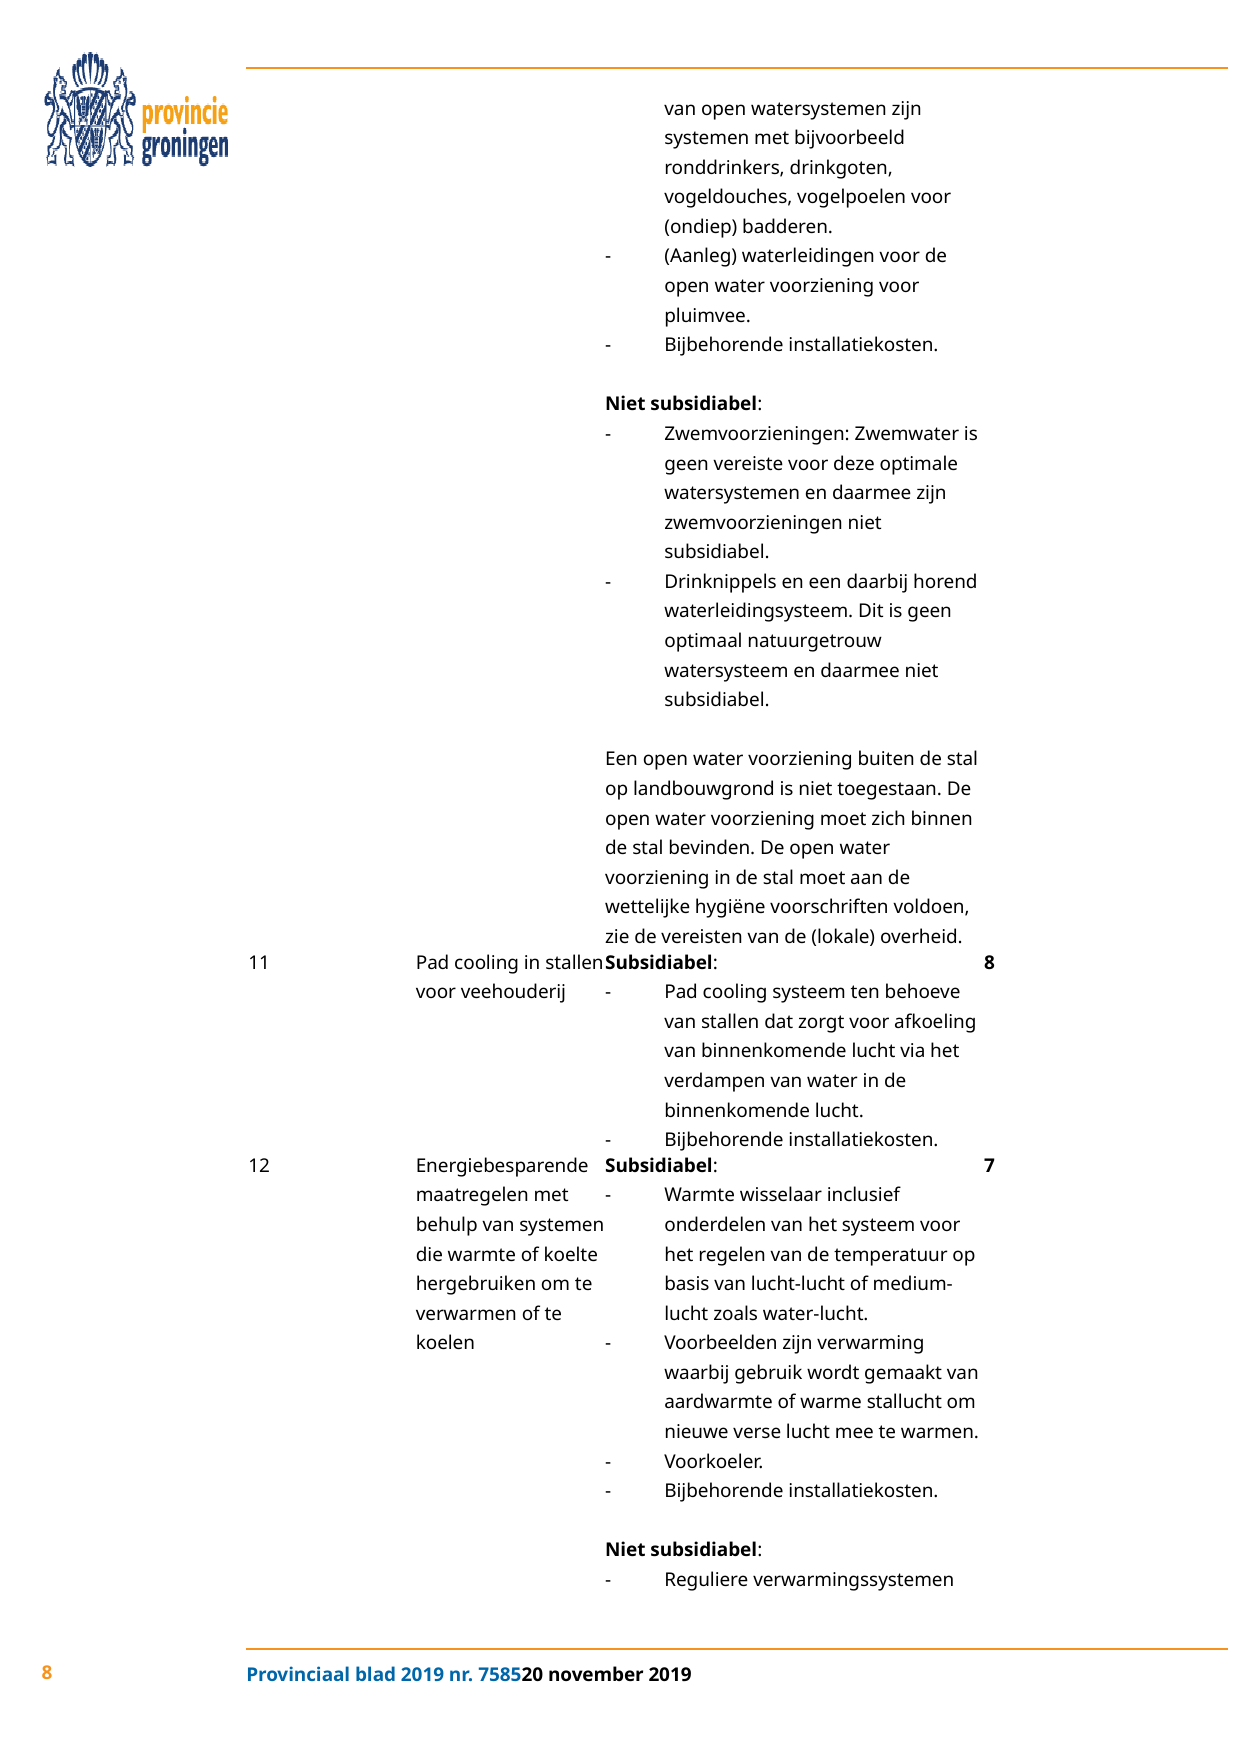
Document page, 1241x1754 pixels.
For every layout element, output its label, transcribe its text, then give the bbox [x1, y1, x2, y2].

table_cell Energiebesparende maatregelen met behulp van systemen die warmte of koelte hergebruiken om te verwarmen of te koelen [416, 1152, 605, 1592]
picture [41, 47, 231, 172]
table_cell 11 [248, 949, 416, 1152]
table_cell [984, 95, 1152, 949]
table_cell Subsidiabel: Pad cooling systeem ten behoeve van stallen dat zorgt voor afkoeling van binnenkomende lucht via het verdampen van water in de binnenkomende lucht. Bijbehorende installatiekosten. [605, 949, 984, 1152]
table_cell 8 [984, 949, 1152, 1152]
table_cell van open watersystemen zijn systemen met bijvoorbeeld ronddrinkers, drinkgoten, vogeldouches, vogelpoelen voor (ondiep) badderen. (Aanleg) waterleidingen voor de open water voorziening voor pluimvee. Bijbehorende installatiekosten. Niet subsidiabel: Zwemvoorzieningen: Zwemwater is geen vereiste voor deze optimale watersystemen en daarmee zijn zwemvoorzieningen niet subsidiabel. Drinknippels en een daarbij horend waterleidingsysteem. Dit is geen optimaal natuurgetrouw watersysteem en daarmee niet subsidiabel. Een open water voorziening buiten de stal op landbouwgrond is niet toegestaan. De open water voorziening moet zich binnen de stal bevinden. De open water voorziening in de stal moet aan de wettelijke hygiëne voorschriften voldoen, zie de vereisten van de (lokale) overheid. [605, 95, 984, 949]
table_cell [416, 95, 605, 949]
table_cell Subsidiabel: Warmte wisselaar inclusief onderdelen van het systeem voor het regelen van de temperatuur op basis van lucht-lucht of medium-lucht zoals water-lucht. Voorbeelden zijn verwarming waarbij gebruik wordt gemaakt van aardwarmte of warme stallucht om nieuwe verse lucht mee te warmen. Voorkoeler. Bijbehorende installatiekosten. Niet subsidiabel: Reguliere verwarmingssystemen [605, 1152, 984, 1592]
table_cell 12 [248, 1152, 416, 1592]
table_cell 7 [984, 1152, 1152, 1592]
table_cell Pad cooling in stallen voor veehouderij [416, 949, 605, 1152]
table_cell [248, 95, 416, 949]
